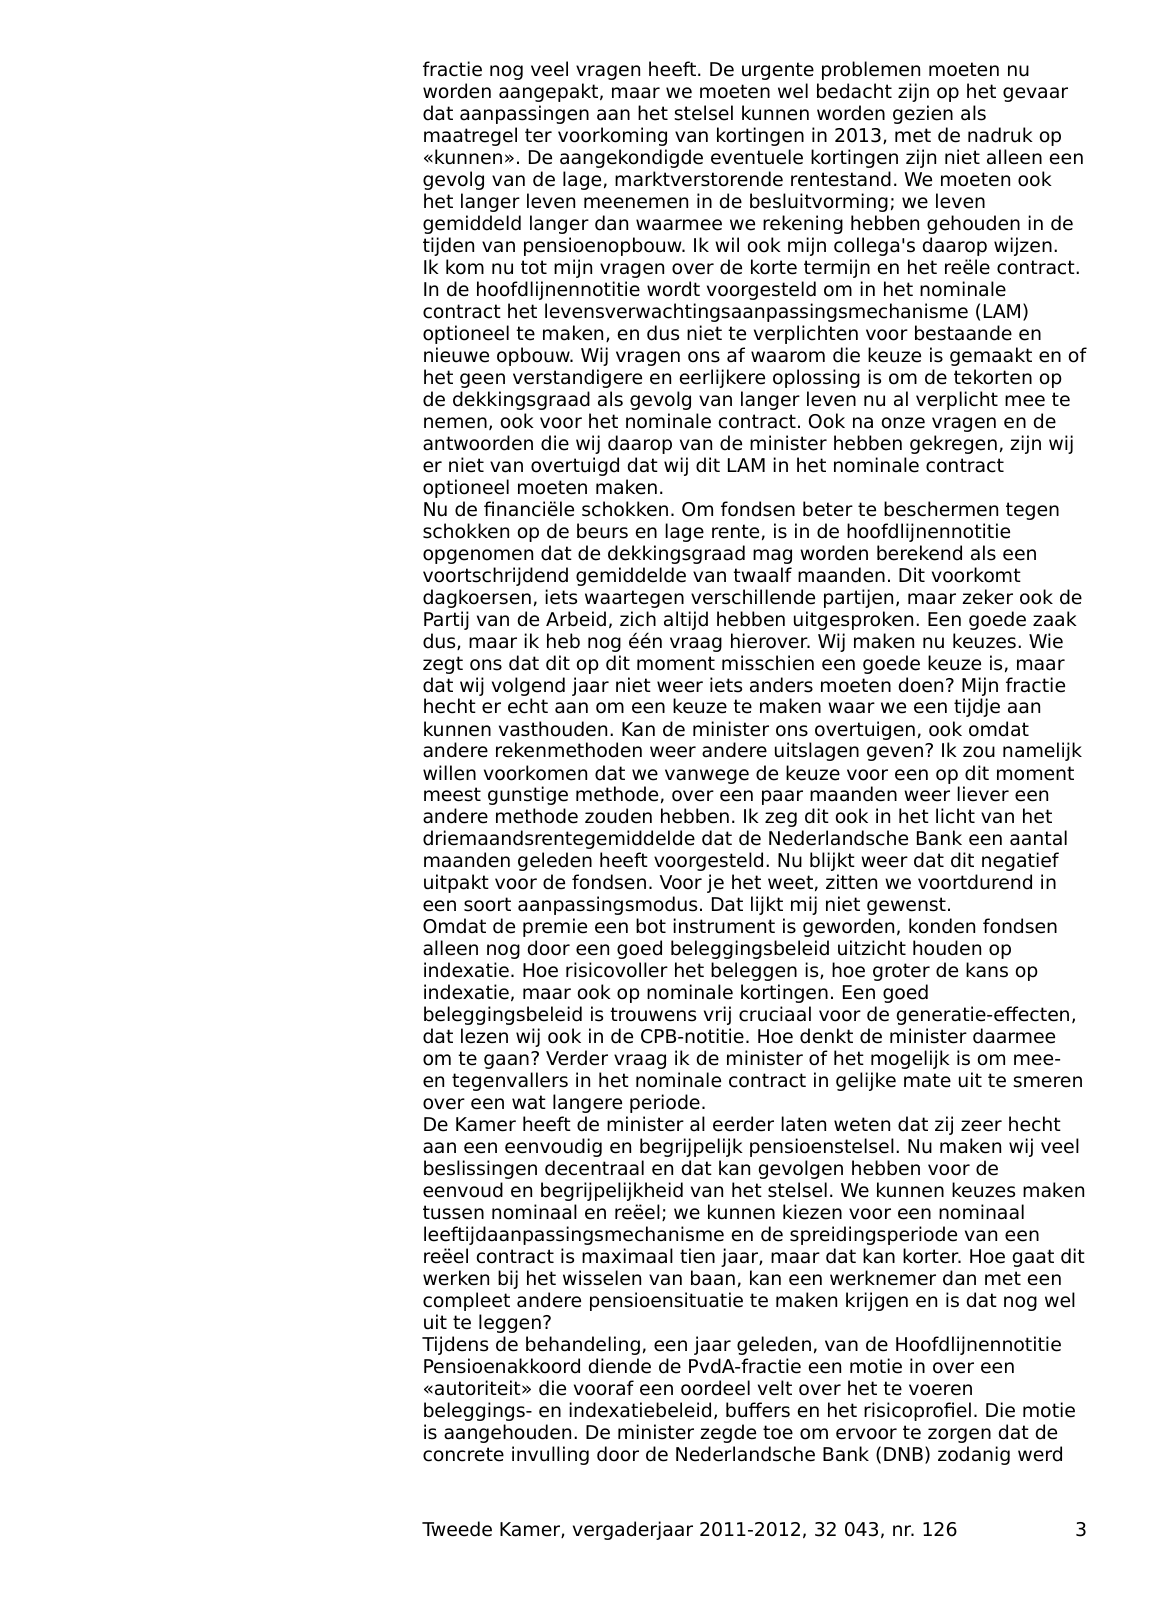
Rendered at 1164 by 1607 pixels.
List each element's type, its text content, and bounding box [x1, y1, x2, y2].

text Nu de financiële schokken. Om fondsen beter te beschermen tegen schokken op de beurs en lage rente, is in de hoofdlijnennotitie opgenomen dat de dekkingsgraad mag worden berekend als een voortschrijdend gemiddelde van twaalf maanden. Dit voorkomt dagkoersen, iets waartegen verschillende partijen, maar zeker ook de Partij van de Arbeid, zich altijd hebben uitgesproken. Een goede zaak dus, maar ik heb nog één vraag hierover. Wij maken nu keuzes. Wie zegt ons dat dit op dit moment misschien een goede keuze is, maar dat wij volgend jaar niet weer iets anders moeten doen? Mijn fractie hecht er echt aan om een keuze te maken waar we een tijdje aan kunnen vasthouden. Kan de minister ons overtuigen, ook omdat andere rekenmethoden weer andere uitslagen geven? Ik zou namelijk willen voorkomen dat we vanwege de keuze voor een op dit moment meest gunstige methode, over een paar maanden weer liever een andere methode zouden hebben. Ik zeg dit ook in het licht van het driemaandsrentegemiddelde dat de Nederlandsche Bank een aantal maanden geleden heeft voorgesteld. Nu blijkt weer dat dit negatief uitpakt voor de fondsen. Voor je het weet, zitten we voortdurend in een soort aanpassingsmodus. Dat lijkt mij niet gewenst. [422, 499, 1087, 916]
text Tijdens de behandeling, een jaar geleden, van de Hoofdlijnennotitie Pensioenakkoord diende de PvdA-fractie een motie in over een «autoriteit» die vooraf een oordeel velt over het te voeren beleggings- en indexatiebeleid, buffers en het risicoprofiel. Die motie is aangehouden. De minister zegde toe om ervoor te zorgen dat de concrete invulling door de Nederlandsche Bank (DNB) zodanig werd [422, 1334, 1087, 1466]
text Ik kom nu tot mijn vragen over de korte termijn en het reële contract. In de hoofdlijnennotitie wordt voorgesteld om in het nominale contract het levensverwachtingsaanpassingsmechanisme (LAM) optioneel te maken, en dus niet te verplichten voor bestaande en nieuwe opbouw. Wij vragen ons af waarom die keuze is gemaakt en of het geen verstandigere en eerlijkere oplossing is om de tekorten op de dekkingsgraad als gevolg van langer leven nu al verplicht mee te nemen, ook voor het nominale contract. Ook na onze vragen en de antwoorden die wij daarop van de minister hebben gekregen, zijn wij er niet van overtuigd dat wij dit LAM in het nominale contract optioneel moeten maken. [422, 257, 1087, 499]
text De Kamer heeft de minister al eerder laten weten dat zij zeer hecht aan een eenvoudig en begrijpelijk pensioenstelsel. Nu maken wij veel beslissingen decentraal en dat kan gevolgen hebben voor de eenvoud en begrijpelijkheid van het stelsel. We kunnen keuzes maken tussen nominaal en reëel; we kunnen kiezen voor een nominaal leeftijdaanpassingsmechanisme en de spreidingsperiode van een reëel contract is maximaal tien jaar, maar dat kan korter. Hoe gaat dit werken bij het wisselen van baan, kan een werknemer dan met een compleet andere pensioensituatie te maken krijgen en is dat nog wel uit te leggen? [422, 1114, 1087, 1334]
text Omdat de premie een bot instrument is geworden, konden fondsen alleen nog door een goed beleggingsbeleid uitzicht houden op indexatie. Hoe risicovoller het beleggen is, hoe groter de kans op indexatie, maar ook op nominale kortingen. Een goed beleggingsbeleid is trouwens vrij cruciaal voor de generatie-effecten, dat lezen wij ook in de CPB-notitie. Hoe denkt de minister daarmee om te gaan? Verder vraag ik de minister of het mogelijk is om mee- en tegenvallers in het nominale contract in gelijke mate uit te smeren over een wat langere periode. [422, 916, 1087, 1114]
text fractie nog veel vragen heeft. De urgente problemen moeten nu worden aangepakt, maar we moeten wel bedacht zijn op het gevaar dat aanpassingen aan het stelsel kunnen worden gezien als maatregel ter voorkoming van kortingen in 2013, met de nadruk op «kunnen». De aangekondigde eventuele kortingen zijn niet alleen een gevolg van de lage, marktverstorende rentestand. We moeten ook het langer leven meenemen in de besluitvorming; we leven gemiddeld langer dan waarmee we rekening hebben gehouden in de tijden van pensioenopbouw. Ik wil ook mijn collega's daarop wijzen. [422, 59, 1087, 257]
